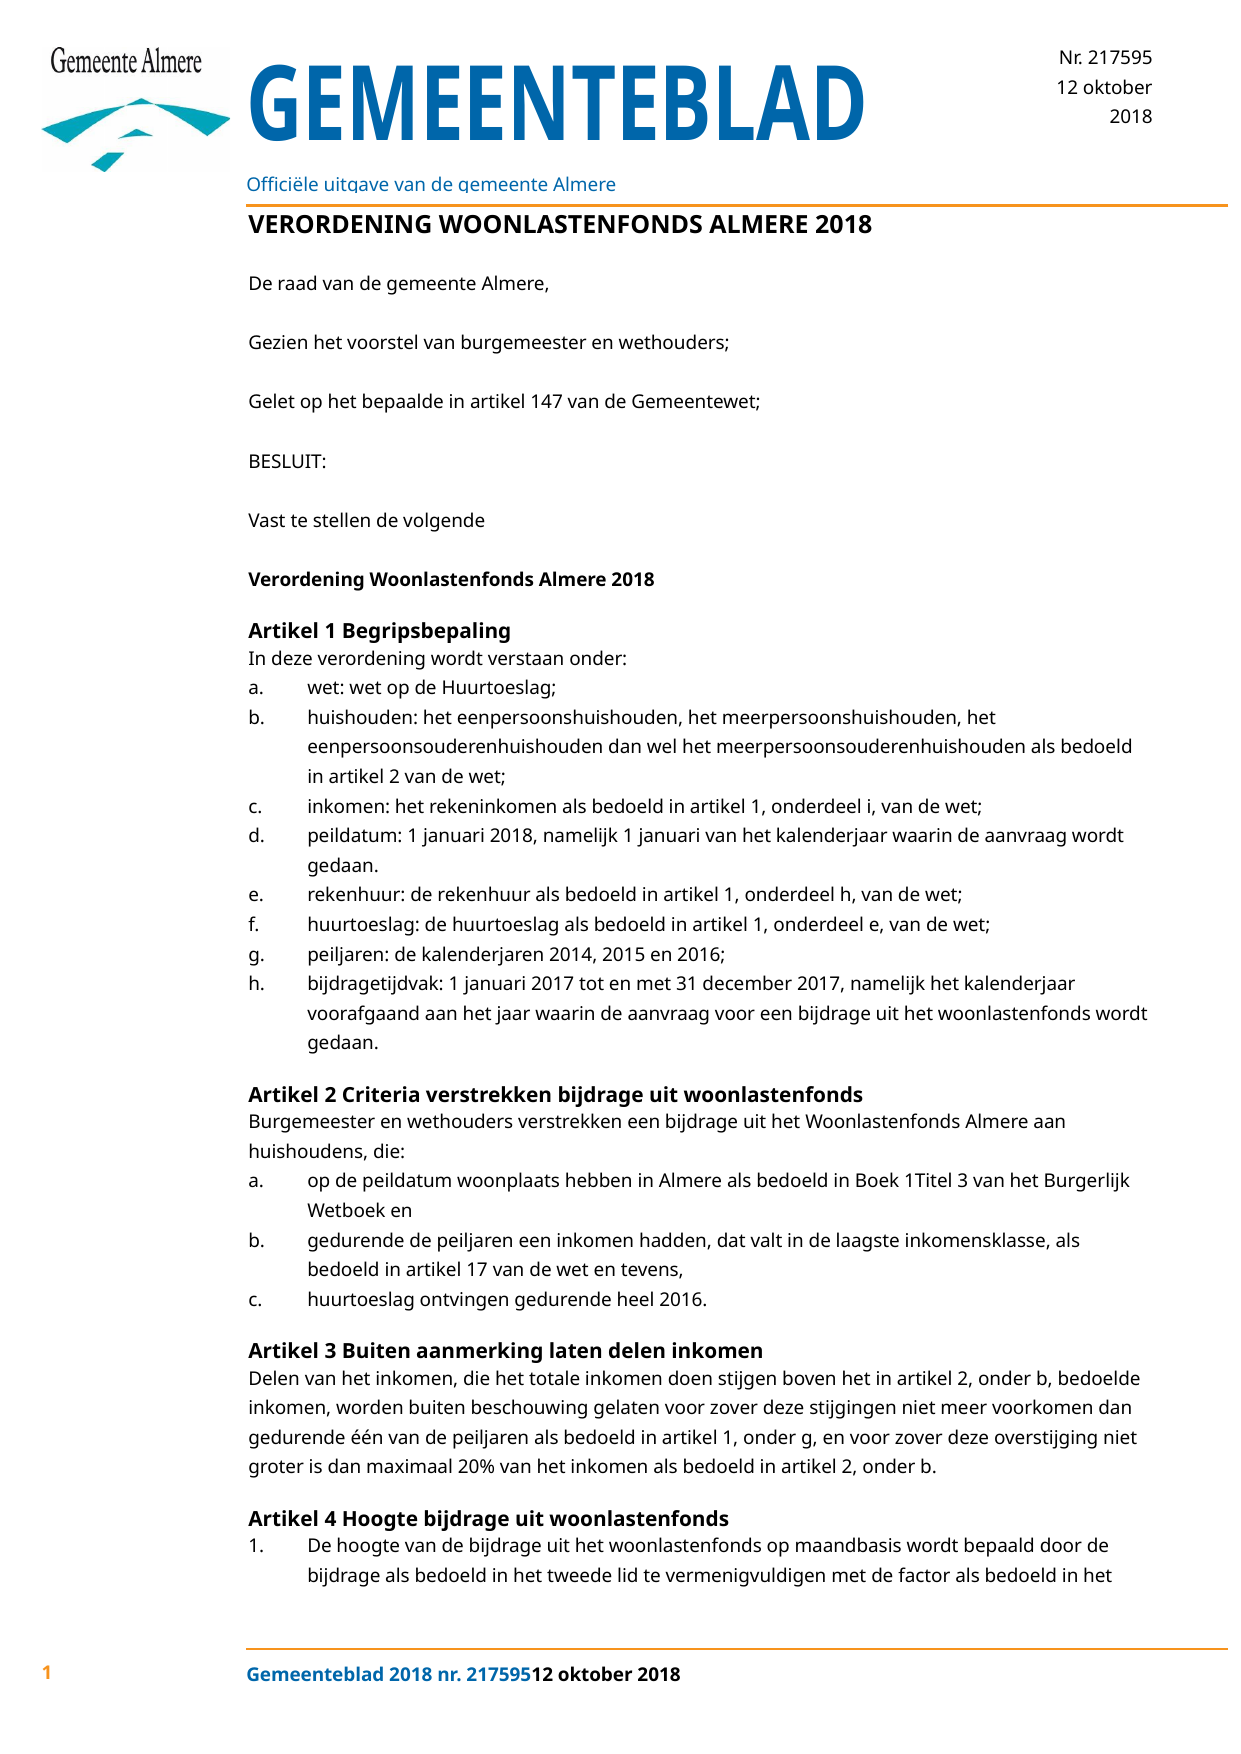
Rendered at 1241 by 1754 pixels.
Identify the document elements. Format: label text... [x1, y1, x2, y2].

list De hoogte van de bijdrage uit het woonlastenfonds op maandbasis wordt bepaald door de bijdrage als bedoeld in het tweede lid te vermenigvuldigen met de factor als bedoeld in het [248, 1532, 1152, 1588]
text Artikel 3 Buiten aanmerking laten delen inkomen [248, 1336, 1152, 1365]
text Delen van het inkomen, die het totale inkomen doen stijgen boven het in artikel 2, onder b, bedoelde inkomen, worden buiten beschouwing gelaten voor zover deze stijgingen niet meer voorkomen dan gedurende één van de peiljaren als bedoeld in artikel 1, onder g, en voor zover deze overstijging niet groter is dan maximaal 20% van het inkomen als bedoeld in artikel 2, onder b. [248, 1365, 1152, 1479]
text Burgemeester en wethouders verstrekken een bijdrage uit het Woonlastenfonds Almere aan huishoudens, die: [248, 1108, 1152, 1164]
text Artikel 2 Criteria verstrekken bijdrage uit woonlastenfonds [248, 1080, 1152, 1108]
text In deze verordening wordt verstaan onder: [248, 645, 1152, 671]
list wet: wet op de Huurtoeslag; [248, 674, 1152, 700]
picture [41, 47, 231, 172]
list peiljaren: de kalenderjaren 2014, 2015 en 2016; [248, 941, 1152, 967]
list rekenhuur: de rekenhuur als bedoeld in artikel 1, onderdeel h, van de wet; [248, 882, 1152, 907]
list huurtoeslag: de huurtoeslag als bedoeld in artikel 1, onderdeel e, van de wet; [248, 911, 1152, 937]
text Verordening Woonlastenfonds Almere 2018 [248, 566, 1152, 592]
text Artikel 1 Begripsbepaling [248, 617, 1152, 645]
text VERORDENING WOONLASTENFONDS ALMERE 2018 [248, 207, 1152, 241]
list gedurende de peiljaren een inkomen hadden, dat valt in de laagste inkomensklasse, als bedoeld in artikel 17 van de wet en tevens, [248, 1227, 1152, 1282]
text De raad van de gemeente Almere, [248, 270, 1152, 296]
text Artikel 4 Hoogte bijdrage uit woonlastenfonds [248, 1504, 1152, 1532]
list inkomen: het rekeninkomen als bedoeld in artikel 1, onderdeel i, van de wet; [248, 793, 1152, 819]
text BESLUIT: [248, 448, 1152, 473]
text Gezien het voorstel van burgemeester en wethouders; [248, 329, 1152, 355]
text Gelet op het bepaalde in artikel 147 van de Gemeentewet; [248, 389, 1152, 414]
list op de peildatum woonplaats hebben in Almere als bedoeld in Boek 1Titel 3 van het Burgerlijk Wetboek en [248, 1168, 1152, 1223]
list peildatum: 1 januari 2018, namelijk 1 januari van het kalenderjaar waarin de aanvraag wordt gedaan. [248, 822, 1152, 878]
text Vast te stellen de volgende [248, 507, 1152, 533]
list huishouden: het eenpersoonshuishouden, het meerpersoonshuishouden, het eenpersoonsouderenhuishouden dan wel het meerpersoonsouderenhuishouden als bedoeld in artikel 2 van de wet; [248, 704, 1152, 789]
list bijdragetijdvak: 1 januari 2017 tot en met 31 december 2017, namelijk het kalenderjaar voorafgaand aan het jaar waarin de aanvraag voor een bijdrage uit het woonlastenfonds wordt gedaan. [248, 970, 1152, 1055]
list huurtoeslag ontvingen gedurende heel 2016. [248, 1286, 1152, 1312]
